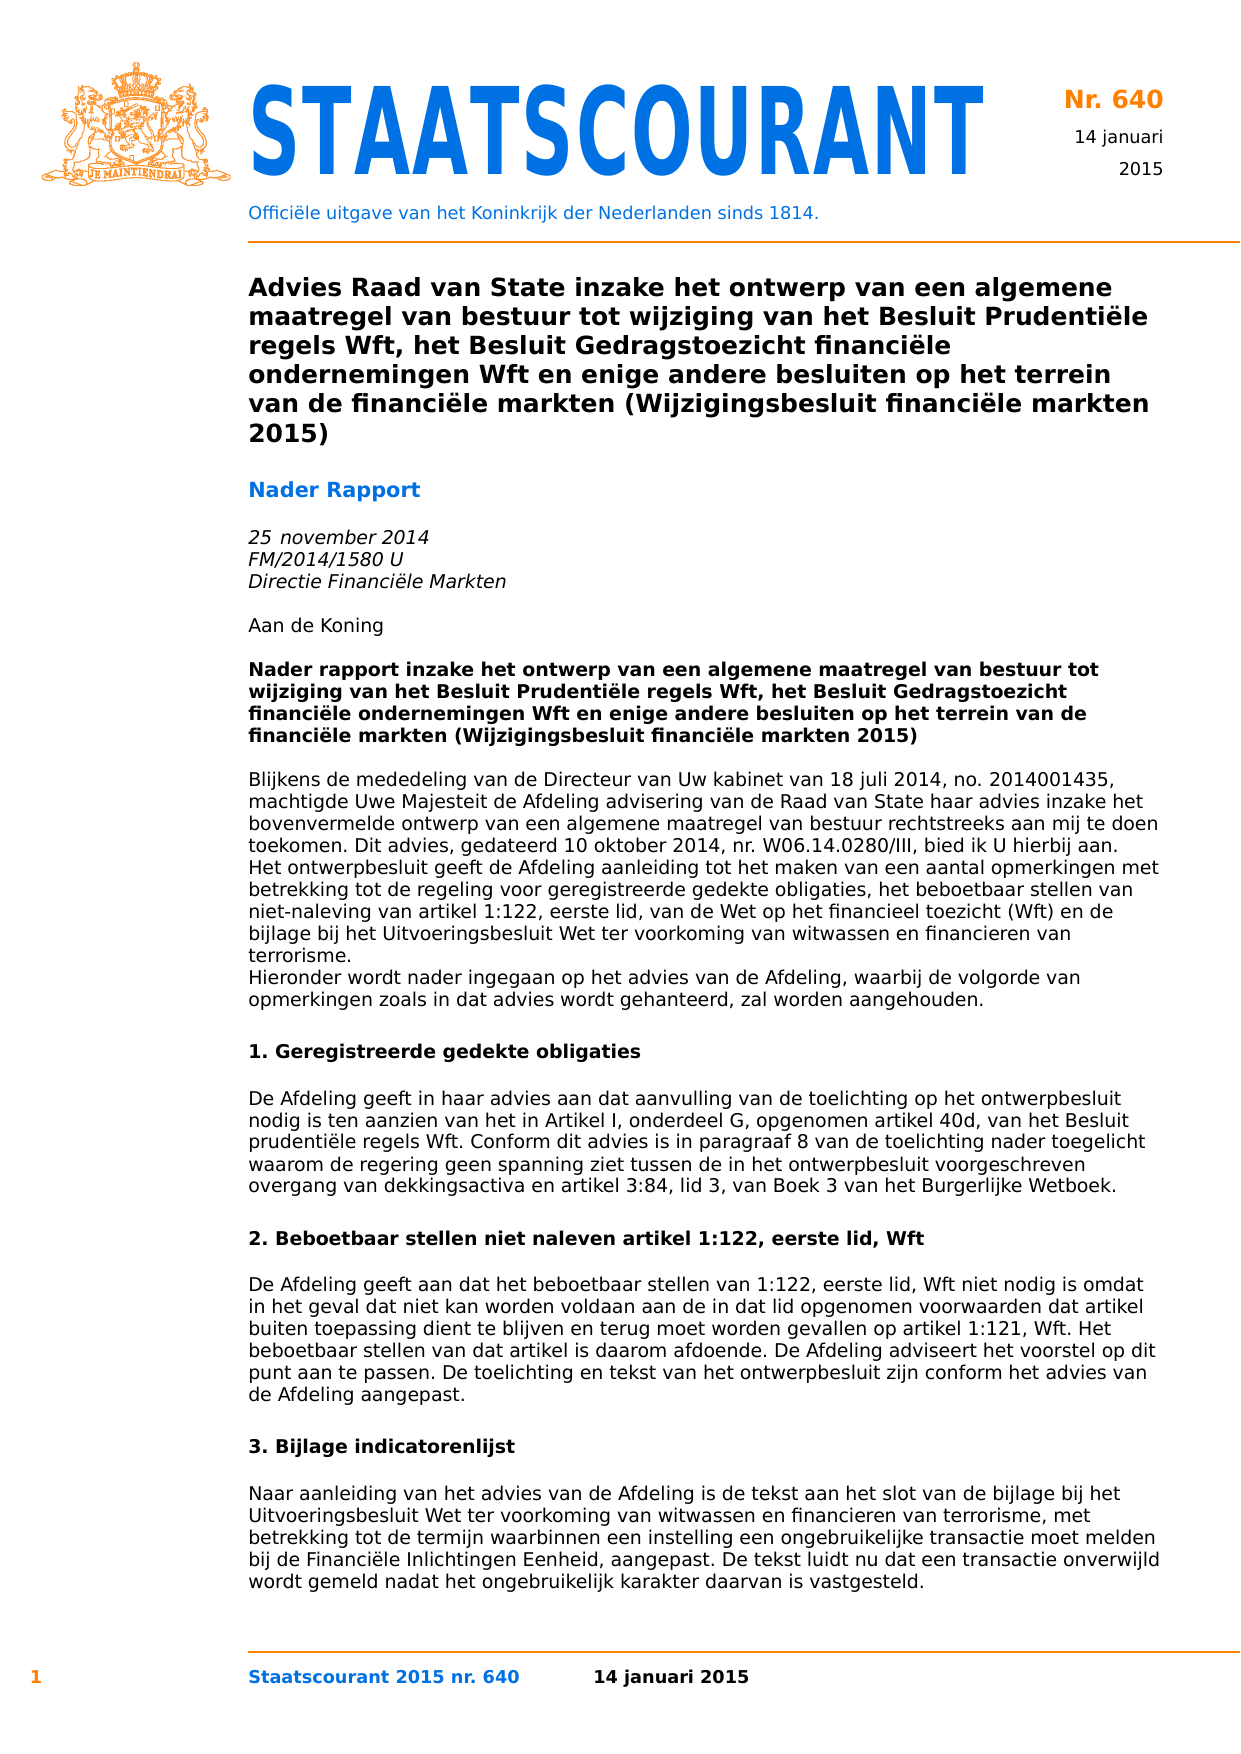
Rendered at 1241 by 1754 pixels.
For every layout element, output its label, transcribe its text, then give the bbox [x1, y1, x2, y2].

table_cell 2015 [998, 153, 1240, 203]
table_cell 14 januari [998, 121, 1240, 153]
text De Afdeling geeft aan dat het beboetbaar stellen van 1:122, eerste lid, Wft niet nodig is omdat in het geval dat niet kan worden voldaan aan de in dat lid opgenomen voorwaarden dat artikel buiten toepassing dient te blijven en terug moet worden gevallen op artikel 1:121, Wft. Het beboetbaar stellen van dat artikel is daarom afdoende. De Afdeling adviseert het voorstel op dit punt aan te passen. De toelichting en tekst van het ontwerpbesluit zijn conform het advies van de Afdeling aangepast. [248, 1274, 1163, 1406]
table_header STAATSCOURANT [248, 62, 998, 203]
subtitle Advies Raad van State inzake het ontwerp van een algemene maatregel van bestuur tot wijziging van het Besluit Prudentiële regels Wft, het Besluit Gedragstoezicht financiële ondernemingen Wft en enige andere besluiten op het terrein van de financiële markten (Wijzigingsbesluit financiële markten 2015) [248, 273, 1163, 448]
text Hieronder wordt nader ingegaan op het advies van de Afdeling, waarbij de volgorde van opmerkingen zoals in dat advies wordt gehanteerd, zal worden aangehouden. [248, 967, 1163, 1011]
text Het ontwerpbesluit geeft de Afdeling aanleiding tot het maken van een aantal opmerkingen met betrekking tot de regeling voor geregistreerde gedekte obligaties, het beboetbaar stellen van niet-naleving van artikel 1:122, eerste lid, van de Wet op het financieel toezicht (Wft) en de bijlage bij het Uitvoeringsbesluit Wet ter voorkoming van witwassen en financieren van terrorisme. [248, 857, 1163, 967]
text Nader rapport inzake het ontwerp van een algemene maatregel van bestuur tot wijziging van het Besluit Prudentiële regels Wft, het Besluit Gedragstoezicht financiële ondernemingen Wft en enige andere besluiten op het terrein van de financiële markten (Wijzigingsbesluit financiële markten 2015) [248, 659, 1163, 747]
subtitle Nader Rapport [248, 478, 1163, 502]
picture [41, 62, 231, 186]
text Directie Financiële Markten [248, 571, 1163, 593]
text Aan de Koning [248, 615, 1163, 637]
table_header Nr. 640 [998, 62, 1240, 121]
text Naar aanleiding van het advies van de Afdeling is de tekst aan het slot van de bijlage bij het Uitvoeringsbesluit Wet ter voorkoming van witwassen en financieren van terrorisme, met betrekking tot de termijn waarbinnen een instelling een ongebruikelijke transactie moet melden bij de Financiële Inlichtingen Eenheid, aangepast. De tekst luidt nu dat een transactie onverwijld wordt gemeld nadat het ongebruikelijk karakter daarvan is vastgesteld. [248, 1483, 1163, 1593]
text FM/2014/1580 U [248, 549, 1163, 571]
text 25 november 2014 [248, 527, 1163, 549]
text Blijkens de mededeling van de Directeur van Uw kabinet van 18 juli 2014, no. 2014001435, machtigde Uwe Majesteit de Afdeling advisering van de Raad van State haar advies inzake het bovenvermelde ontwerp van een algemene maatregel van bestuur rechtstreeks aan mij te doen toekomen. Dit advies, gedateerd 10 oktober 2014, nr. W06.14.0280/III, bied ik U hierbij aan. [248, 769, 1163, 857]
subtitle 3. Bijlage indicatorenlijst [248, 1436, 1163, 1458]
table_header [25, 62, 248, 241]
text De Afdeling geeft in haar advies aan dat aanvulling van de toelichting op het ontwerpbesluit nodig is ten aanzien van het in Artikel I, onderdeel G, opgenomen artikel 40d, van het Besluit prudentiële regels Wft. Conform dit advies is in paragraaf 8 van de toelichting nader toegelicht waarom de regering geen spanning ziet tussen de in het ontwerpbesluit voorgeschreven overgang van dekkingsactiva en artikel 3:84, lid 3, van Boek 3 van het Burgerlijke Wetboek. [248, 1087, 1163, 1197]
subtitle 1. Geregistreerde gedekte obligaties [248, 1041, 1163, 1062]
table_cell Officiële uitgave van het Koninkrijk der Nederlanden sinds 1814. [248, 203, 1240, 241]
subtitle 2. Beboetbaar stellen niet naleven artikel 1:122, eerste lid, Wft [248, 1227, 1163, 1249]
